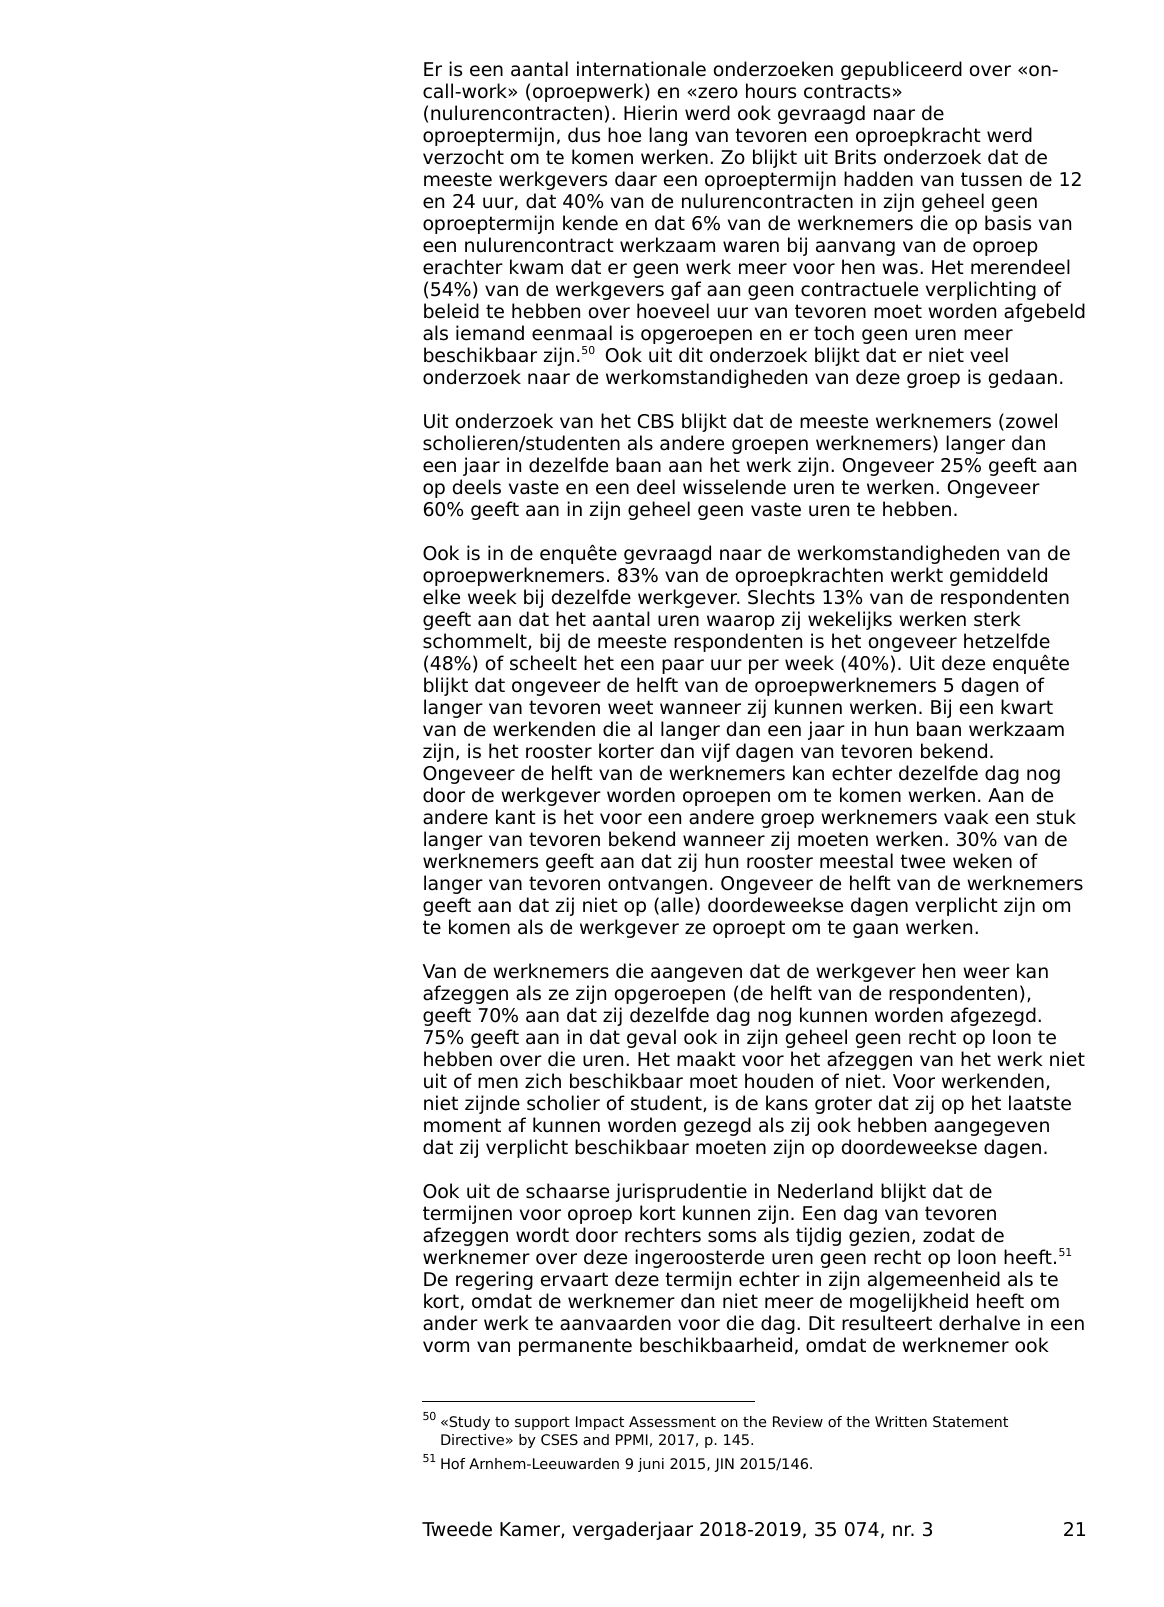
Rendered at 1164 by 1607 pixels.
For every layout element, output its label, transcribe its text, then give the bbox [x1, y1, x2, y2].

text «Study to support Impact Assessment on the Review of the Written Statement Directive» by CSES and PPMI, 2017, p. 145. [422, 1410, 1087, 1449]
text Er is een aantal internationale onderzoeken gepubliceerd over «on-call-work» (oproepwerk) en «zero hours contracts» (nulurencontracten). Hierin werd ook gevraagd naar de oproeptermijn, dus hoe lang van tevoren een oproepkracht werd verzocht om te komen werken. Zo blijkt uit Brits onderzoek dat de meeste werkgevers daar een oproeptermijn hadden van tussen de 12 en 24 uur, dat 40% van de nulurencontracten in zijn geheel geen oproeptermijn kende en dat 6% van de werknemers die op basis van een nulurencontract werkzaam waren bij aanvang van de oproep erachter kwam dat er geen werk meer voor hen was. Het merendeel (54%) van de werkgevers gaf aan geen contractuele verplichting of beleid te hebben over hoeveel uur van tevoren moet worden afgebeld als iemand eenmaal is opgeroepen en er toch geen uren meer beschikbaar zijn. Ook uit dit onderzoek blijkt dat er niet veel onderzoek naar de werkomstandigheden van deze groep is gedaan. [422, 59, 1087, 389]
text Hof Arnhem-Leeuwarden 9 juni 2015, JIN 2015/146. [422, 1452, 1087, 1474]
text Van de werknemers die aangeven dat de werkgever hen weer kan afzeggen als ze zijn opgeroepen (de helft van de respondenten), geeft 70% aan dat zij dezelfde dag nog kunnen worden afgezegd. 75% geeft aan in dat geval ook in zijn geheel geen recht op loon te hebben over die uren. Het maakt voor het afzeggen van het werk niet uit of men zich beschikbaar moet houden of niet. Voor werkenden, niet zijnde scholier of student, is de kans groter dat zij op het laatste moment af kunnen worden gezegd als zij ook hebben aangegeven dat zij verplicht beschikbaar moeten zijn op doordeweekse dagen. [422, 961, 1087, 1159]
text Ook is in de enquête gevraagd naar de werkomstandigheden van de oproepwerknemers. 83% van de oproepkrachten werkt gemiddeld elke week bij dezelfde werkgever. Slechts 13% van de respondenten geeft aan dat het aantal uren waarop zij wekelijks werken sterk schommelt, bij de meeste respondenten is het ongeveer hetzelfde (48%) of scheelt het een paar uur per week (40%). Uit deze enquête blijkt dat ongeveer de helft van de oproepwerknemers 5 dagen of langer van tevoren weet wanneer zij kunnen werken. Bij een kwart van de werkenden die al langer dan een jaar in hun baan werkzaam zijn, is het rooster korter dan vijf dagen van tevoren bekend. Ongeveer de helft van de werknemers kan echter dezelfde dag nog door de werkgever worden oproepen om te komen werken. Aan de andere kant is het voor een andere groep werknemers vaak een stuk langer van tevoren bekend wanneer zij moeten werken. 30% van de werknemers geeft aan dat zij hun rooster meestal twee weken of langer van tevoren ontvangen. Ongeveer de helft van de werknemers geeft aan dat zij niet op (alle) doordeweekse dagen verplicht zijn om te komen als de werkgever ze oproept om te gaan werken. [422, 543, 1087, 939]
text Uit onderzoek van het CBS blijkt dat de meeste werknemers (zowel scholieren/studenten als andere groepen werknemers) langer dan een jaar in dezelfde baan aan het werk zijn. Ongeveer 25% geeft aan op deels vaste en een deel wisselende uren te werken. Ongeveer 60% geeft aan in zijn geheel geen vaste uren te hebben. [422, 411, 1087, 521]
text Ook uit de schaarse jurisprudentie in Nederland blijkt dat de termijnen voor oproep kort kunnen zijn. Een dag van tevoren afzeggen wordt door rechters soms als tijdig gezien, zodat de werknemer over deze ingeroosterde uren geen recht op loon heeft. De regering ervaart deze termijn echter in zijn algemeenheid als te kort, omdat de werknemer dan niet meer de mogelijkheid heeft om ander werk te aanvaarden voor die dag. Dit resulteert derhalve in een vorm van permanente beschikbaarheid, omdat de werknemer ook [422, 1181, 1087, 1357]
